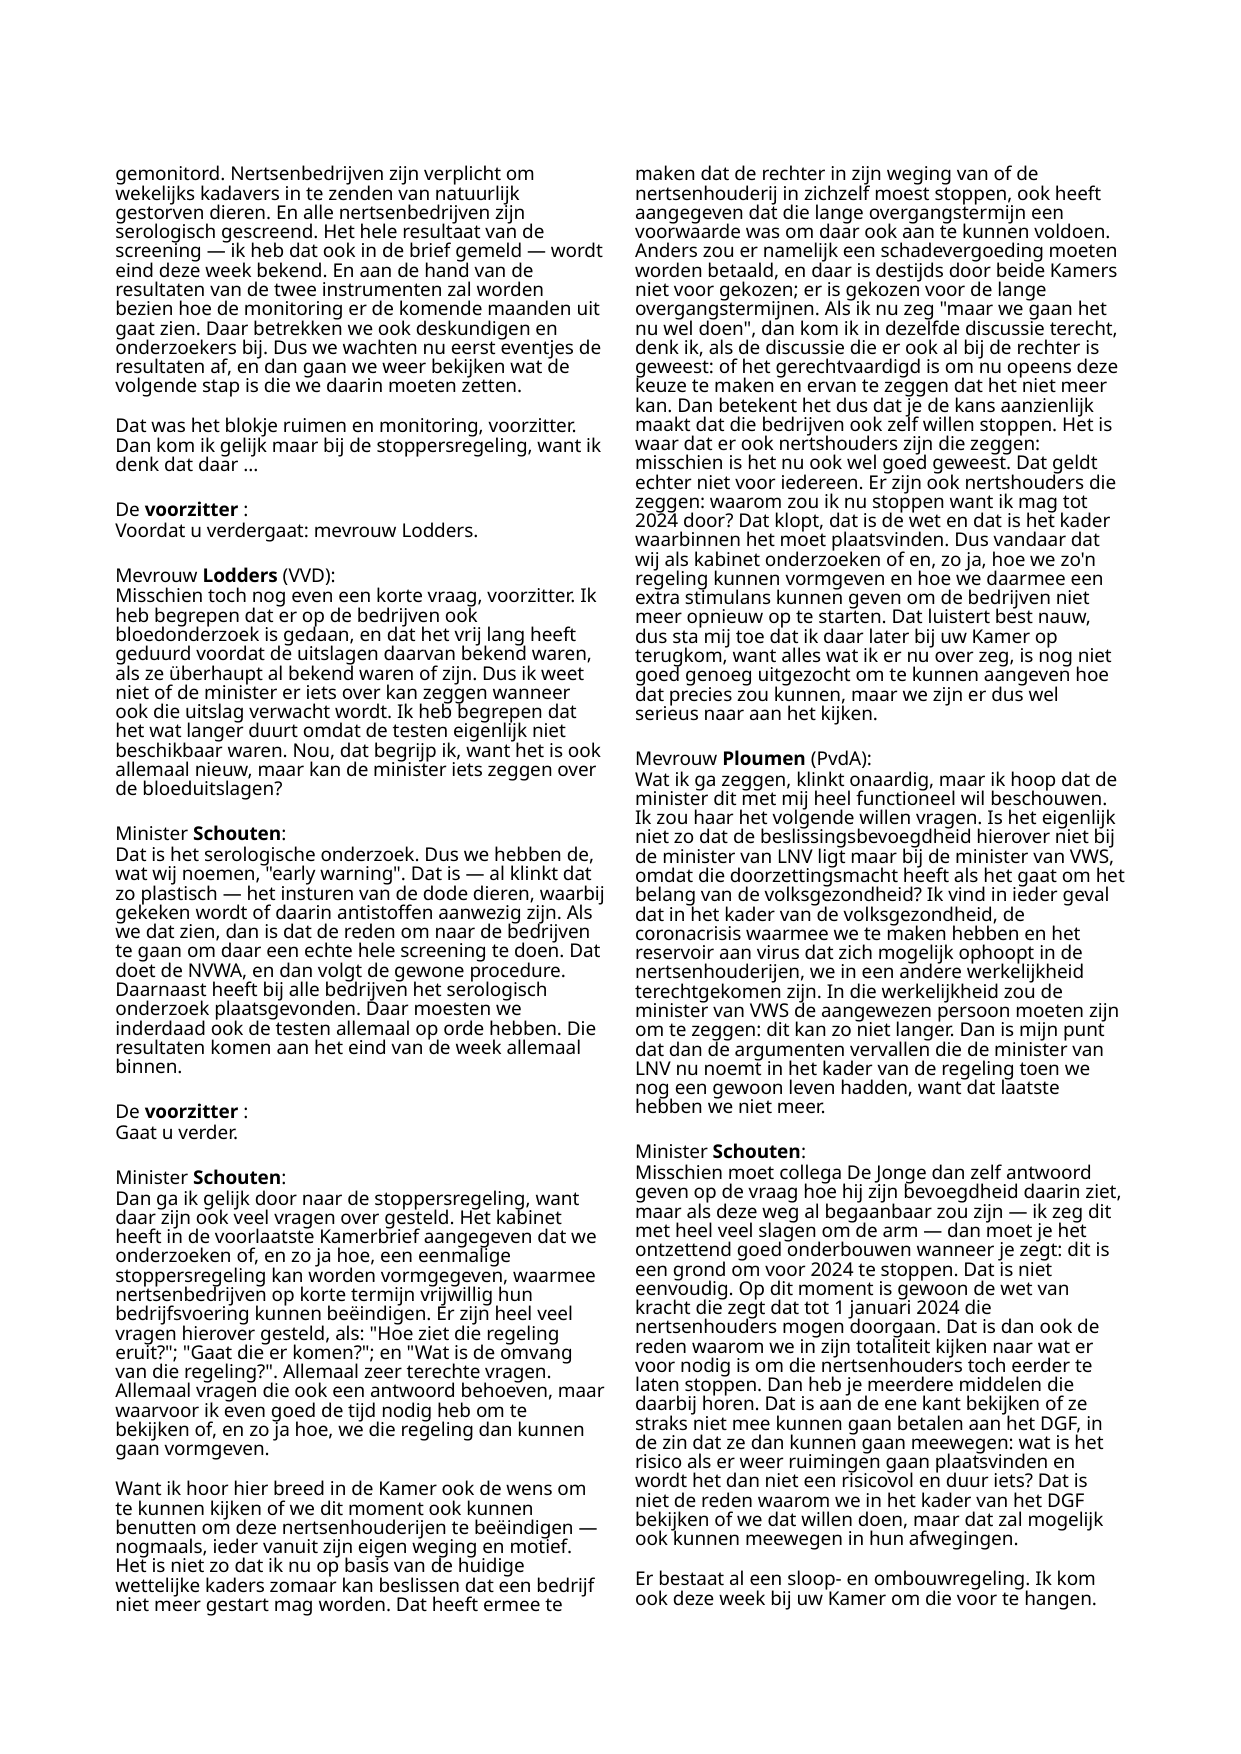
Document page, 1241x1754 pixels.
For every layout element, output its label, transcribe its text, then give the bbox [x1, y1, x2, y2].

text maken dat de rechter in zijn weging van of de nertsenhouderij in zichzelf moest stoppen, ook heeft aangegeven dat die lange overgangstermijn een voorwaarde was om daar ook aan te kunnen voldoen. Anders zou er namelijk een schadevergoeding moeten worden betaald, en daar is destijds door beide Kamers niet voor gekozen; er is gekozen voor de lange overgangstermijnen. Als ik nu zeg "maar we gaan het nu wel doen", dan kom ik in dezelfde discussie terecht, denk ik, als de discussie die er ook al bij de rechter is geweest: of het gerechtvaardigd is om nu opeens deze keuze te maken en ervan te zeggen dat het niet meer kan. Dan betekent het dus dat je de kans aanzienlijk maakt dat die bedrijven ook zelf willen stoppen. Het is waar dat er ook nertshouders zijn die zeggen: misschien is het nu ook wel goed geweest. Dat geldt echter niet voor iedereen. Er zijn ook nertshouders die zeggen: waarom zou ik nu stoppen want ik mag tot 2024 door? Dat klopt, dat is de wet en dat is het kader waarbinnen het moet plaatsvinden. Dus vandaar dat wij als kabinet onderzoeken of en, zo ja, hoe we zo'n regeling kunnen vormgeven en hoe we daarmee een extra stimulans kunnen geven om de bedrijven niet meer opnieuw op te starten. Dat luistert best nauw, dus sta mij toe dat ik daar later bij uw Kamer op terugkom, want alles wat ik er nu over zeg, is nog niet goed genoeg uitgezocht om te kunnen aangeven hoe dat precies zou kunnen, maar we zijn er dus wel serieus naar aan het kijken. [635, 165, 1125, 724]
text Want ik hoor hier breed in de Kamer ook de wens om te kunnen kijken of we dit moment ook kunnen benutten om deze nertsenhouderijen te beëindigen — nogmaals, ieder vanuit zijn eigen weging en motief. Het is niet zo dat ik nu op basis van de huidige wettelijke kaders zomaar kan beslissen dat een bedrijf niet meer gestart mag worden. Dat heeft ermee te [115, 1480, 605, 1615]
text Er bestaat al een sloop- en ombouwregeling. Ik kom ook deze week bij uw Kamer om die voor te hangen. [635, 1570, 1125, 1609]
text Dat is het serologische onderzoek. Dus we hebben de, wat wij noemen, "early warning". Dat is — al klinkt dat zo plastisch — het insturen van de dode dieren, waarbij gekeken wordt of daarin antistoffen aanwezig zijn. Als we dat zien, dan is dat de reden om naar de bedrijven te gaan om daar een echte hele screening te doen. Dat doet de NVWA, en dan volgt de gewone procedure. Daarnaast heeft bij alle bedrijven het serologisch onderzoek plaatsgevonden. Daar moesten we inderdaad ook de testen allemaal op orde hebben. Die resultaten komen aan het eind van de week allemaal binnen. [115, 846, 605, 1077]
text Wat ik ga zeggen, klinkt onaardig, maar ik hoop dat de minister dit met mij heel functioneel wil beschouwen. Ik zou haar het volgende willen vragen. Is het eigenlijk niet zo dat de beslissingsbevoegdheid hierover niet bij de minister van LNV ligt maar bij de minister van VWS, omdat die doorzettingsmacht heeft als het gaat om het belang van de volksgezondheid? Ik vind in ieder geval dat in het kader van de volksgezondheid, de coronacrisis waarmee we te maken hebben en het reservoir aan virus dat zich mogelijk ophoopt in de nertsenhouderijen, we in een andere werkelijkheid terechtgekomen zijn. In die werkelijkheid zou de minister van VWS de aangewezen persoon moeten zijn om te zeggen: dit kan zo niet langer. Dan is mijn punt dat dan de argumenten vervallen die de minister van LNV nu noemt in het kader van de regeling toen we nog een gewoon leven hadden, want dat laatste hebben we niet meer. [635, 771, 1125, 1118]
text Minister Schouten: [115, 1164, 605, 1190]
text gemonitord. Nertsenbedrijven zijn verplicht om wekelijks kadavers in te zenden van natuurlijk gestorven dieren. En alle nertsenbedrijven zijn serologisch gescreend. Het hele resultaat van de screening — ik heb dat ook in de brief gemeld — wordt eind deze week bekend. En aan de hand van de resultaten van de twee instrumenten zal worden bezien hoe de monitoring er de komende maanden uit gaat zien. Daar betrekken we ook deskundigen en onderzoekers bij. Dus we wachten nu eerst eventjes de resultaten af, en dan gaan we weer bekijken wat de volgende stap is die we daarin moeten zetten. [115, 165, 605, 397]
text Misschien toch nog even een korte vraag, voorzitter. Ik heb begrepen dat er op de bedrijven ook bloedonderzoek is gedaan, en dat het vrij lang heeft geduurd voordat de uitslagen daarvan bekend waren, als ze überhaupt al bekend waren of zijn. Dus ik weet niet of de minister er iets over kan zeggen wanneer ook die uitslag verwacht wordt. Ik heb begrepen dat het wat langer duurt omdat de testen eigenlijk niet beschikbaar waren. Nou, dat begrijp ik, want het is ook allemaal nieuw, maar kan de minister iets zeggen over de bloeduitslagen? [115, 587, 605, 799]
text De voorzitter : [115, 1098, 605, 1124]
text Misschien moet collega De Jonge dan zelf antwoord geven op de vraag hoe hij zijn bevoegdheid daarin ziet, maar als deze weg al begaanbaar zou zijn — ik zeg dit met heel veel slagen om de arm — dan moet je het ontzettend goed onderbouwen wanneer je zegt: dit is een grond om voor 2024 te stoppen. Dat is niet eenvoudig. Op dit moment is gewoon de wet van kracht die zegt dat tot 1 januari 2024 die nertsenhouders mogen doorgaan. Dat is dan ook de reden waarom we in zijn totaliteit kijken naar wat er voor nodig is om die nertsenhouders toch eerder te laten stoppen. Dan heb je meerdere middelen die daarbij horen. Dat is aan de ene kant bekijken of ze straks niet mee kunnen gaan betalen aan het DGF, in de zin dat ze dan kunnen gaan meewegen: wat is het risico als er weer ruimingen gaan plaatsvinden en wordt het dan niet een risicovol en duur iets? Dat is niet de reden waarom we in het kader van het DGF bekijken of we dat willen doen, maar dat zal mogelijk ook kunnen meewegen in hun afwegingen. [635, 1164, 1125, 1549]
text Dan ga ik gelijk door naar de stoppersregeling, want daar zijn ook veel vragen over gesteld. Het kabinet heeft in de voorlaatste Kamerbrief aangegeven dat we onderzoeken of, en zo ja hoe, een eenmalige stoppersregeling kan worden vormgegeven, waarmee nertsenbedrijven op korte termijn vrijwillig hun bedrijfsvoering kunnen beëindigen. Er zijn heel veel vragen hierover gesteld, als: "Hoe ziet die regeling eruit?"; "Gaat die er komen?"; en "Wat is de omvang van die regeling?". Allemaal zeer terechte vragen. Allemaal vragen die ook een antwoord behoeven, maar waarvoor ik even goed de tijd nodig heb om te bekijken of, en zo ja hoe, we die regeling dan kunnen gaan vormgeven. [115, 1190, 605, 1459]
text Dat was het blokje ruimen en monitoring, voorzitter. Dan kom ik gelijk maar bij de stoppersregeling, want ik denk dat daar ... [115, 417, 605, 475]
text Minister Schouten: [115, 820, 605, 846]
text Mevrouw Ploumen (PvdA): [635, 745, 1125, 771]
text Gaat u verder. [115, 1124, 605, 1143]
text Mevrouw Lodders (VVD): [115, 562, 605, 587]
text De voorzitter : [115, 496, 605, 522]
text Voordat u verdergaat: mevrouw Lodders. [115, 522, 605, 541]
text Minister Schouten: [635, 1138, 1125, 1164]
